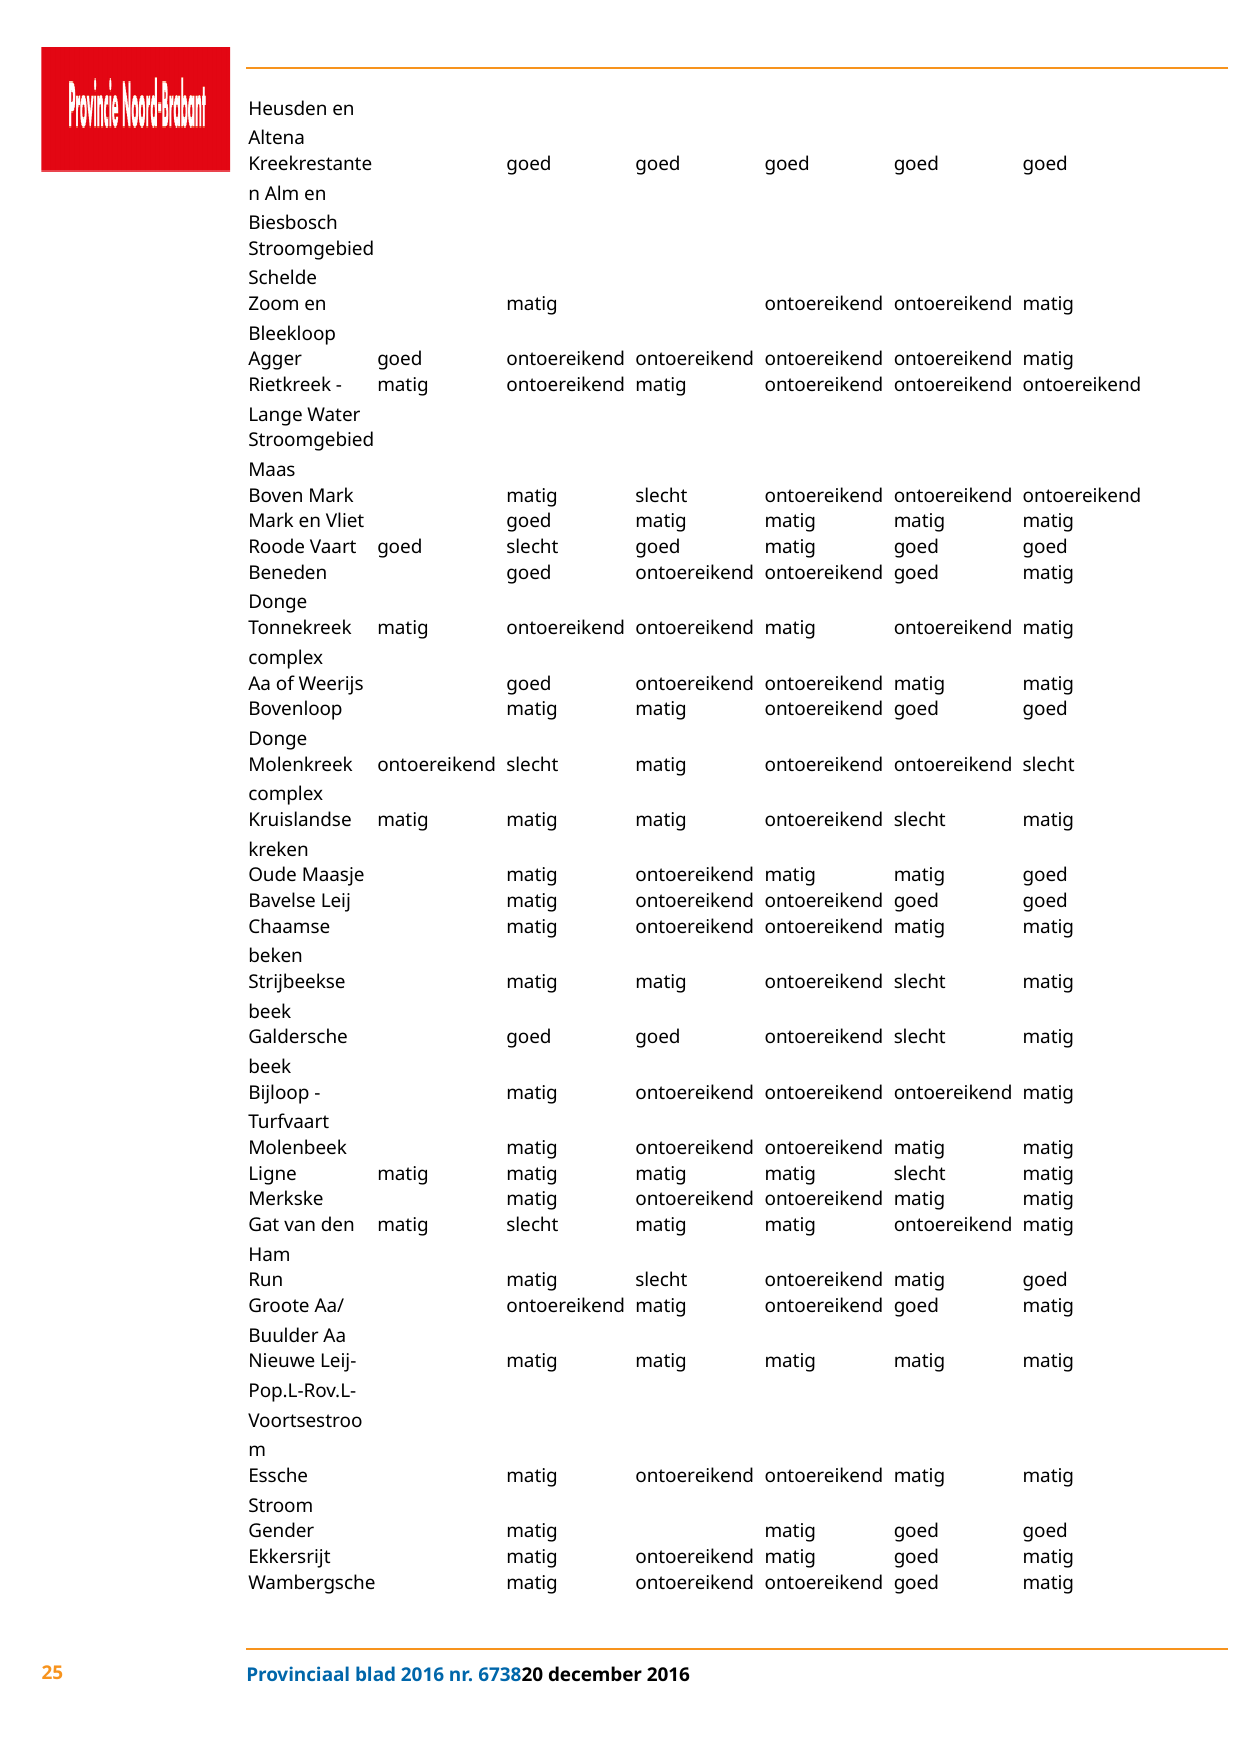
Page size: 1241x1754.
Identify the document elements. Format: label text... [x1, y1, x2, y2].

table_cell matig [635, 751, 764, 806]
table_cell matig [1023, 1134, 1152, 1160]
table_cell matig [635, 508, 764, 533]
table_cell matig [894, 508, 1022, 533]
table_cell [377, 508, 506, 533]
table_cell ontoereikend [764, 887, 893, 913]
table_cell slecht [635, 482, 764, 508]
table_cell matig [1023, 290, 1152, 346]
table_cell goed [635, 1024, 764, 1079]
table_cell matig [377, 1160, 506, 1186]
table_cell matig [506, 290, 635, 346]
table_cell goed [1023, 887, 1152, 913]
table_cell matig [764, 1543, 893, 1569]
table_cell matig [764, 1348, 893, 1462]
table_cell matig [1023, 1024, 1152, 1079]
table_cell ontoereikend [894, 1079, 1022, 1134]
table_cell ontoereikend [764, 1293, 893, 1348]
table_cell matig [377, 1211, 506, 1267]
table_cell [377, 1134, 506, 1160]
table_cell matig [1023, 1160, 1152, 1186]
table_cell Essche Stroom [248, 1462, 377, 1517]
table_cell ontoereikend [894, 751, 1022, 806]
table_cell goed [1023, 696, 1152, 751]
table_cell ontoereikend [377, 751, 506, 806]
table_cell slecht [506, 534, 635, 559]
table_cell matig [377, 806, 506, 861]
table_cell [506, 235, 635, 290]
table_cell [377, 1569, 506, 1595]
table_cell matig [1023, 508, 1152, 533]
table_cell goed [1023, 1267, 1152, 1292]
table_cell matig [1023, 1462, 1152, 1517]
table_cell ontoereikend [635, 559, 764, 614]
table_cell matig [1023, 615, 1152, 670]
table_cell [764, 427, 893, 482]
table_cell [377, 1186, 506, 1211]
table_cell matig [635, 1293, 764, 1348]
table_cell ontoereikend [764, 968, 893, 1023]
table_cell matig [506, 1160, 635, 1186]
table_cell Tonnekreek complex [248, 615, 377, 670]
table_cell Mark en Vliet [248, 508, 377, 533]
table_cell matig [635, 1211, 764, 1267]
table_cell matig [506, 1348, 635, 1462]
table_cell [764, 235, 893, 290]
table_cell matig [506, 1569, 635, 1595]
table_cell goed [506, 1024, 635, 1079]
table_cell slecht [506, 751, 635, 806]
table_cell goed [894, 1543, 1022, 1569]
table_cell [377, 482, 506, 508]
table_cell [635, 1518, 764, 1543]
table_cell [377, 95, 506, 150]
table_cell matig [894, 861, 1022, 887]
table_cell [377, 235, 506, 290]
table_cell matig [635, 806, 764, 861]
table_cell [377, 861, 506, 887]
table_cell [635, 95, 764, 150]
table_cell goed [506, 150, 635, 235]
table_cell ontoereikend [764, 806, 893, 861]
table_cell matig [506, 887, 635, 913]
table_cell [377, 1024, 506, 1079]
table_cell [1023, 427, 1152, 482]
table_cell goed [894, 1518, 1022, 1543]
table_cell matig [1023, 1186, 1152, 1211]
table_cell matig [506, 1267, 635, 1292]
table_cell goed [764, 150, 893, 235]
table_cell goed [1023, 534, 1152, 559]
table_cell ontoereikend [894, 482, 1022, 508]
table_cell ontoereikend [764, 290, 893, 346]
table_cell matig [1023, 346, 1152, 371]
table_cell [635, 427, 764, 482]
table_cell matig [506, 696, 635, 751]
table_cell Gender [248, 1518, 377, 1543]
table_cell matig [894, 1186, 1022, 1211]
table_cell matig [506, 482, 635, 508]
table_cell Boven Mark [248, 482, 377, 508]
table_cell matig [764, 615, 893, 670]
table_cell ontoereikend [506, 615, 635, 670]
table_cell matig [635, 1348, 764, 1462]
table_cell ontoereikend [894, 371, 1022, 427]
table_cell goed [506, 508, 635, 533]
table_cell goed [1023, 150, 1152, 235]
table_cell goed [635, 534, 764, 559]
table_cell ontoereikend [635, 1079, 764, 1134]
table_cell goed [635, 150, 764, 235]
table_cell Agger [248, 346, 377, 371]
table_cell ontoereikend [635, 670, 764, 696]
table_cell ontoereikend [635, 346, 764, 371]
table_cell ontoereikend [635, 1186, 764, 1211]
table_cell [506, 427, 635, 482]
table_cell ontoereikend [764, 1134, 893, 1160]
table_cell ontoereikend [635, 1543, 764, 1569]
table_cell ontoereikend [764, 696, 893, 751]
table_cell matig [1023, 968, 1152, 1023]
table_cell Zoom en Bleekloop [248, 290, 377, 346]
table_cell matig [764, 534, 893, 559]
table_cell ontoereikend [635, 861, 764, 887]
table_cell slecht [506, 1211, 635, 1267]
table_cell ontoereikend [764, 559, 893, 614]
picture [41, 47, 231, 172]
table_cell [377, 427, 506, 482]
table_cell goed [506, 559, 635, 614]
table_cell matig [1023, 1543, 1152, 1569]
table_cell goed [894, 1293, 1022, 1348]
table_cell matig [764, 1211, 893, 1267]
table_cell matig [894, 1348, 1022, 1462]
table_cell Molenkreek complex [248, 751, 377, 806]
table_cell matig [377, 615, 506, 670]
table_cell Stroomgebied Schelde [248, 235, 377, 290]
table_cell matig [506, 1186, 635, 1211]
table_cell matig [894, 670, 1022, 696]
table_cell Bavelse Leij [248, 887, 377, 913]
table_cell matig [377, 371, 506, 427]
table_cell goed [894, 534, 1022, 559]
table_cell slecht [894, 1160, 1022, 1186]
table_cell Nieuwe Leij-Pop.L-Rov.L-Voortsestroom [248, 1348, 377, 1462]
table_cell matig [635, 1160, 764, 1186]
table_cell Stroomgebied Maas [248, 427, 377, 482]
table_cell Aa of Weerijs [248, 670, 377, 696]
table_cell goed [377, 346, 506, 371]
table_cell Bijloop - Turfvaart [248, 1079, 377, 1134]
table_cell Heusden en Altena [248, 95, 377, 150]
table_cell ontoereikend [894, 346, 1022, 371]
table_cell ontoereikend [764, 670, 893, 696]
table_cell [377, 290, 506, 346]
table_cell matig [1023, 670, 1152, 696]
table_cell slecht [894, 1024, 1022, 1079]
table_cell [377, 1543, 506, 1569]
table_cell [1023, 95, 1152, 150]
table_cell ontoereikend [635, 1462, 764, 1517]
table_cell [377, 1518, 506, 1543]
table_cell matig [764, 861, 893, 887]
table_cell matig [1023, 1569, 1152, 1595]
table_cell ontoereikend [764, 371, 893, 427]
table_cell ontoereikend [764, 1186, 893, 1211]
table_cell Rietkreek - Lange Water [248, 371, 377, 427]
table_cell Run [248, 1267, 377, 1292]
table_cell goed [894, 696, 1022, 751]
table_cell ontoereikend [764, 1267, 893, 1292]
table_cell ontoereikend [1023, 371, 1152, 427]
table_cell matig [764, 1518, 893, 1543]
table_cell matig [506, 861, 635, 887]
table_cell ontoereikend [764, 1024, 893, 1079]
table_cell Kreekrestanten Alm en Biesbosch [248, 150, 377, 235]
table_cell [506, 95, 635, 150]
table_cell [635, 290, 764, 346]
table_cell Beneden Donge [248, 559, 377, 614]
table_cell goed [894, 150, 1022, 235]
table_cell ontoereikend [764, 482, 893, 508]
table_cell matig [506, 913, 635, 968]
table_cell goed [506, 670, 635, 696]
table_cell ontoereikend [635, 1569, 764, 1595]
table_cell [894, 95, 1022, 150]
table_cell Ligne [248, 1160, 377, 1186]
table_cell [1023, 235, 1152, 290]
table_cell [377, 559, 506, 614]
table_cell [377, 887, 506, 913]
table_cell matig [635, 968, 764, 1023]
table_cell Ekkersrijt [248, 1543, 377, 1569]
table_cell ontoereikend [764, 1462, 893, 1517]
table_cell [377, 696, 506, 751]
table_cell matig [894, 913, 1022, 968]
table_cell matig [1023, 1293, 1152, 1348]
table_cell Oude Maasje [248, 861, 377, 887]
table_cell ontoereikend [506, 371, 635, 427]
table_cell goed [894, 887, 1022, 913]
table_cell Bovenloop Donge [248, 696, 377, 751]
table_cell matig [506, 1518, 635, 1543]
table_cell slecht [635, 1267, 764, 1292]
table_cell Kruislandse kreken [248, 806, 377, 861]
table_cell matig [1023, 913, 1152, 968]
table_cell Gat van den Ham [248, 1211, 377, 1267]
table_cell matig [894, 1134, 1022, 1160]
table_cell ontoereikend [764, 1079, 893, 1134]
table_cell goed [377, 534, 506, 559]
table_cell ontoereikend [894, 1211, 1022, 1267]
table_cell matig [506, 968, 635, 1023]
table_cell ontoereikend [635, 913, 764, 968]
table_cell [377, 1267, 506, 1292]
table_cell matig [1023, 1211, 1152, 1267]
table_cell matig [506, 1079, 635, 1134]
table_cell ontoereikend [894, 615, 1022, 670]
table_cell Merkske [248, 1186, 377, 1211]
table_cell [377, 1462, 506, 1517]
table_cell [894, 235, 1022, 290]
table_cell matig [506, 1543, 635, 1569]
table_cell matig [506, 806, 635, 861]
table_cell goed [1023, 1518, 1152, 1543]
table_cell [377, 150, 506, 235]
table_cell ontoereikend [764, 346, 893, 371]
table_cell Molenbeek [248, 1134, 377, 1160]
table_cell slecht [894, 806, 1022, 861]
table_cell [377, 1079, 506, 1134]
table_cell matig [1023, 806, 1152, 861]
table_cell Groote Aa/ Buulder Aa [248, 1293, 377, 1348]
table_cell matig [764, 508, 893, 533]
table_cell Chaamse beken [248, 913, 377, 968]
table_cell matig [764, 1160, 893, 1186]
table_cell [635, 235, 764, 290]
table_cell ontoereikend [635, 615, 764, 670]
table_cell ontoereikend [1023, 482, 1152, 508]
table_cell [377, 968, 506, 1023]
table_cell matig [635, 696, 764, 751]
table_cell goed [1023, 861, 1152, 887]
table_cell [377, 670, 506, 696]
table_cell ontoereikend [635, 1134, 764, 1160]
table_cell matig [894, 1462, 1022, 1517]
table_cell ontoereikend [764, 913, 893, 968]
table_cell ontoereikend [506, 346, 635, 371]
table_cell [377, 1348, 506, 1462]
table_cell matig [635, 371, 764, 427]
table_cell ontoereikend [635, 887, 764, 913]
table_cell Roode Vaart [248, 534, 377, 559]
table_cell [894, 427, 1022, 482]
table_cell slecht [1023, 751, 1152, 806]
table_cell matig [506, 1462, 635, 1517]
table_cell ontoereikend [894, 290, 1022, 346]
table_cell slecht [894, 968, 1022, 1023]
table_cell Galdersche beek [248, 1024, 377, 1079]
table_cell ontoereikend [506, 1293, 635, 1348]
table_cell matig [506, 1134, 635, 1160]
table_cell matig [1023, 559, 1152, 614]
table_cell ontoereikend [764, 1569, 893, 1595]
table_cell Wambergsche [248, 1569, 377, 1595]
table_cell goed [894, 559, 1022, 614]
table_cell matig [1023, 1348, 1152, 1462]
table_cell [377, 913, 506, 968]
table_cell ontoereikend [764, 751, 893, 806]
table_cell [377, 1293, 506, 1348]
table_cell goed [894, 1569, 1022, 1595]
table_cell Strijbeekse beek [248, 968, 377, 1023]
table_cell matig [1023, 1079, 1152, 1134]
table_cell matig [894, 1267, 1022, 1292]
table_cell [764, 95, 893, 150]
